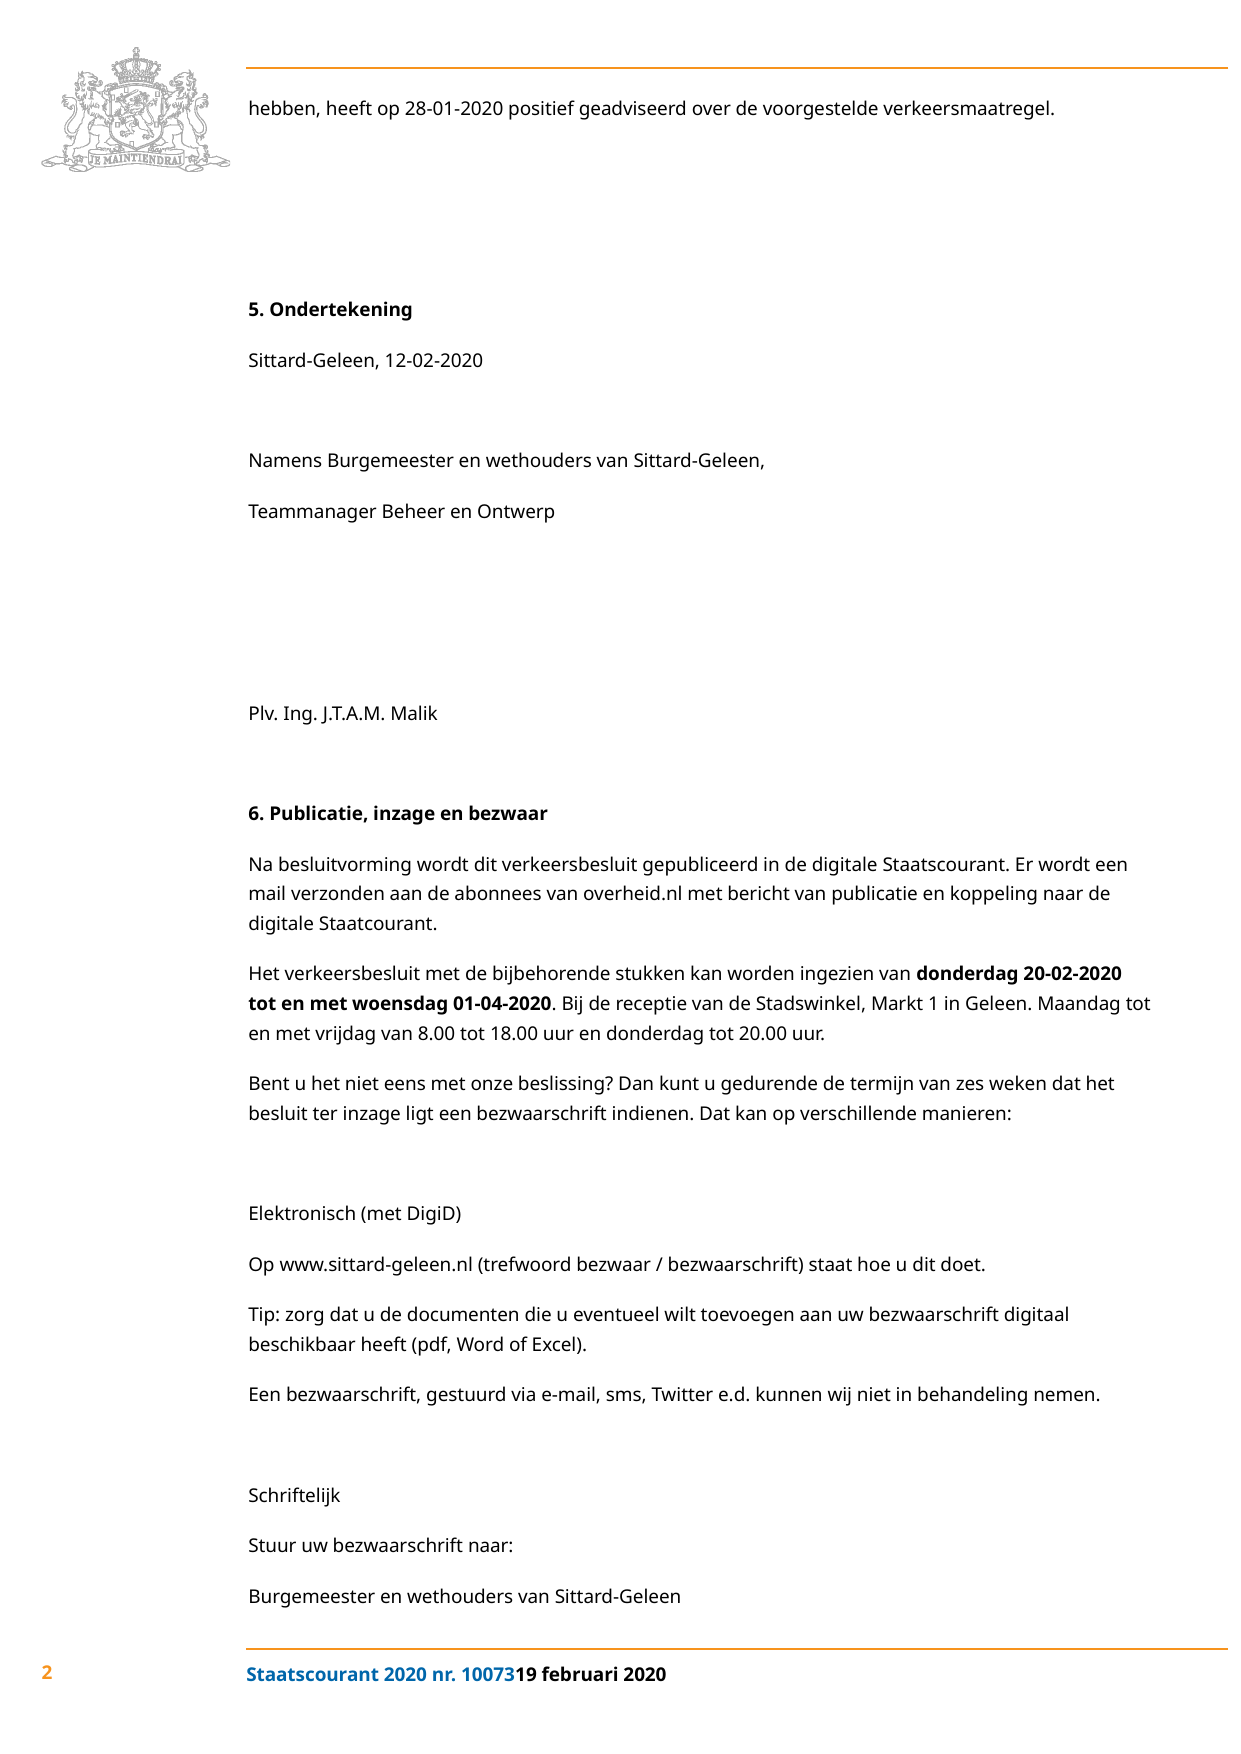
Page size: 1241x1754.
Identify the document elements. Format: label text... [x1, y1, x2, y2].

text Tip: zorg dat u de documenten die u eventueel wilt toevoegen aan uw bezwaarschrift digitaal beschikbaar heeft (pdf, Word of Excel). [248, 1301, 1152, 1357]
text Plv. Ing. J.T.A.M. Malik [248, 700, 1152, 726]
text Na besluitvorming wordt dit verkeersbesluit gepubliceerd in de digitale Staatscourant. Er wordt een mail verzonden aan de abonnees van overheid.nl met bericht van publicatie en koppeling naar de digitale Staatcourant. [248, 851, 1152, 936]
text hebben, heeft op 28-01-2020 positief geadviseerd over de voorgestelde verkeersmaatregel. [248, 95, 1152, 121]
text Namens Burgemeester en wethouders van Sittard-Geleen, [248, 448, 1152, 473]
text 6. Publicatie, inzage en bezwaar [248, 801, 1152, 826]
text Een bezwaarschrift, gestuurd via e-mail, sms, Twitter e.d. kunnen wij niet in behandeling nemen. [248, 1381, 1152, 1407]
text Schriftelijk [248, 1482, 1152, 1508]
text 5. Ondertekening [248, 296, 1152, 322]
text Teammanager Beheer en Ontwerp [248, 498, 1152, 524]
text Stuur uw bezwaarschrift naar: [248, 1533, 1152, 1558]
text Sittard-Geleen, 12-02-2020 [248, 347, 1152, 373]
text Burgemeester en wethouders van Sittard-Geleen [248, 1583, 1152, 1609]
text Het verkeersbesluit met de bijbehorende stukken kan worden ingezien van donderdag 20-02-2020 tot en met woensdag 01-04-2020. Bij de receptie van de Stadswinkel, Markt 1 in Geleen. Maandag tot en met vrijdag van 8.00 tot 18.00 uur en donderdag tot 20.00 uur. [248, 961, 1152, 1046]
text Bent u het niet eens met onze beslissing? Dan kunt u gedurende de termijn van zes weken dat het besluit ter inzage ligt een bezwaarschrift indienen. Dat kan op verschillende manieren: [248, 1070, 1152, 1126]
picture [41, 47, 231, 172]
text Op www.sittard-geleen.nl (trefwoord bezwaar / bezwaarschrift) staat hoe u dit doet. [248, 1251, 1152, 1277]
text Elektronisch (met DigiD) [248, 1201, 1152, 1226]
